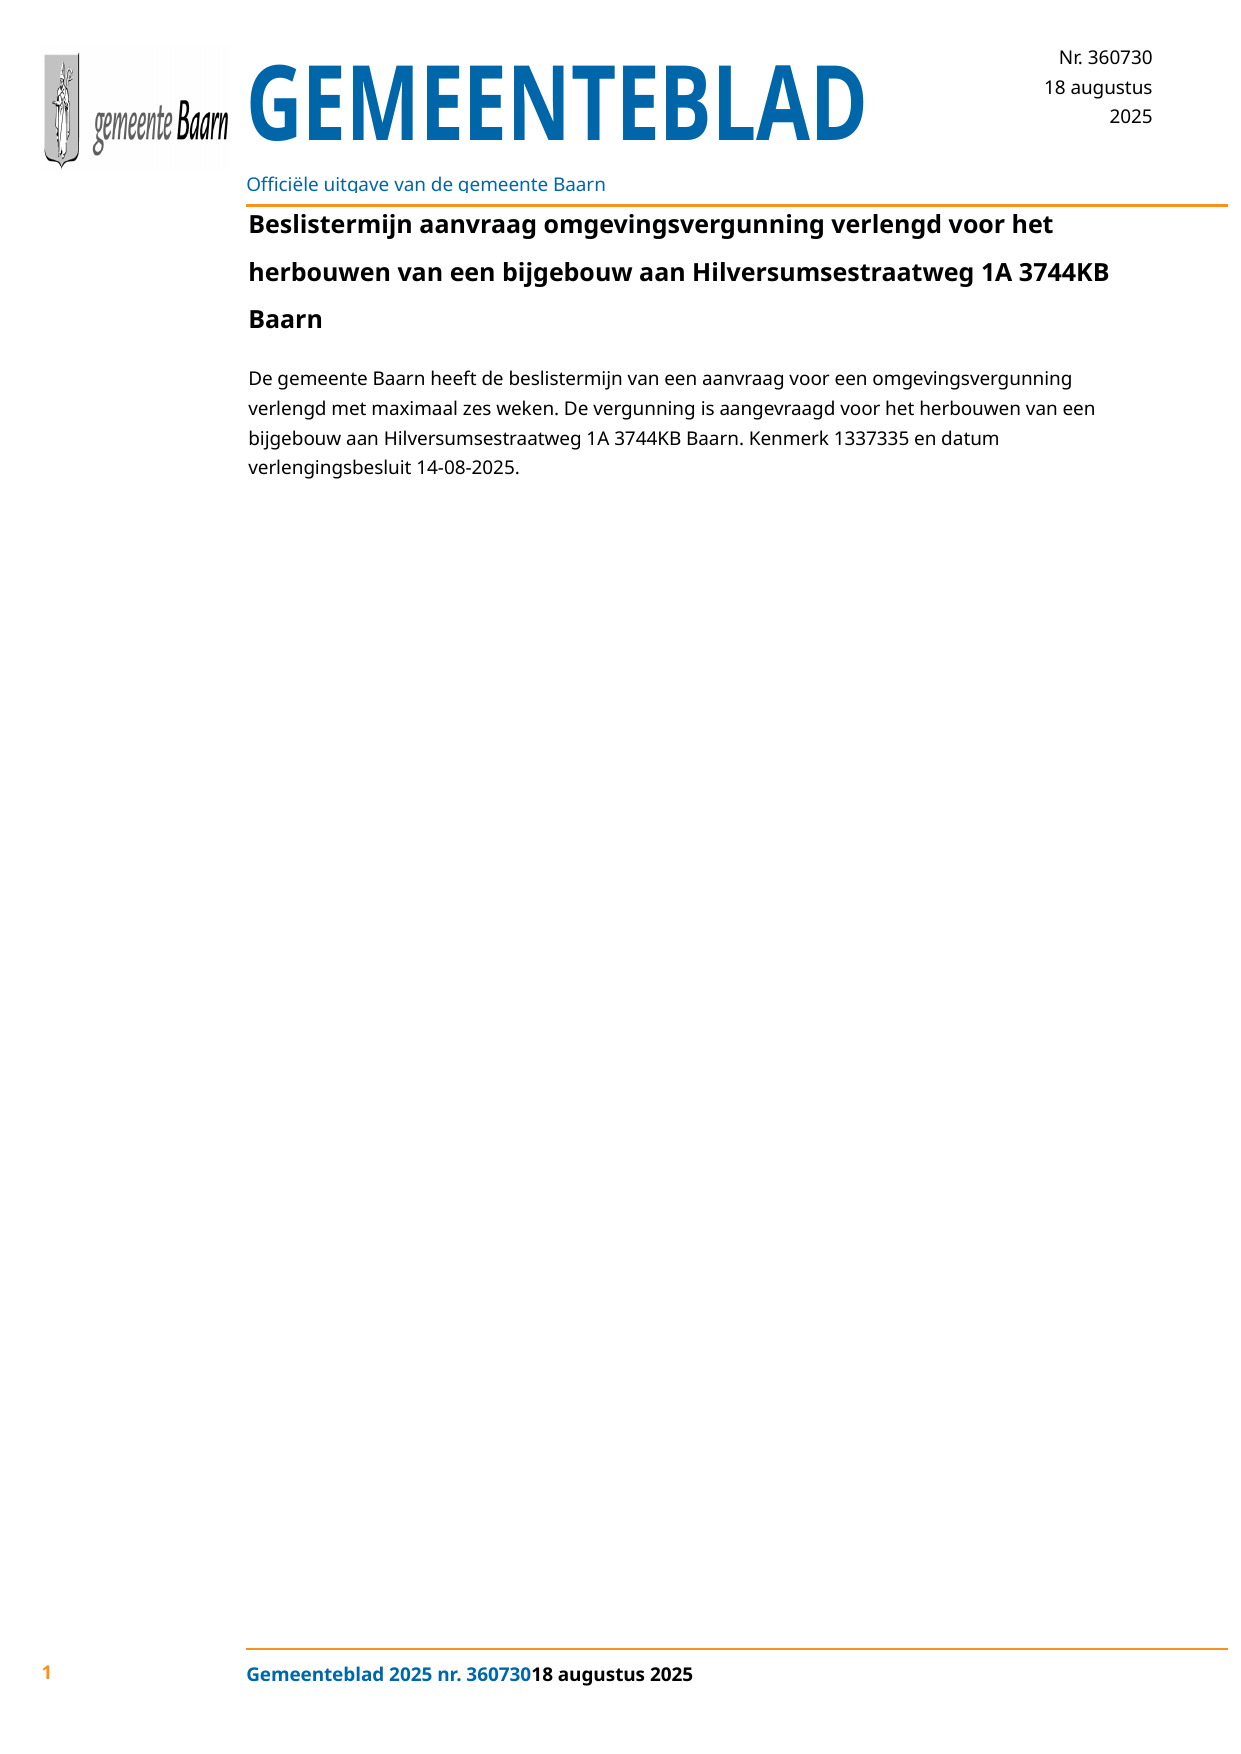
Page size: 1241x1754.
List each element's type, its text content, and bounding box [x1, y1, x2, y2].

text Beslistermijn aanvraag omgevingsvergunning verlengd voor het herbouwen van een bijgebouw aan Hilversumsestraatweg 1A 3744KB Baarn [248, 207, 1152, 336]
text De gemeente Baarn heeft de beslistermijn van een aanvraag voor een omgevingsvergunning verlengd met maximaal zes weken. De vergunning is aangevraagd voor het herbouwen van een bijgebouw aan Hilversumsestraatweg 1A 3744KB Baarn. Kenmerk 1337335 en datum verlengingsbesluit 14-08-2025. [248, 366, 1152, 480]
picture [41, 47, 231, 172]
